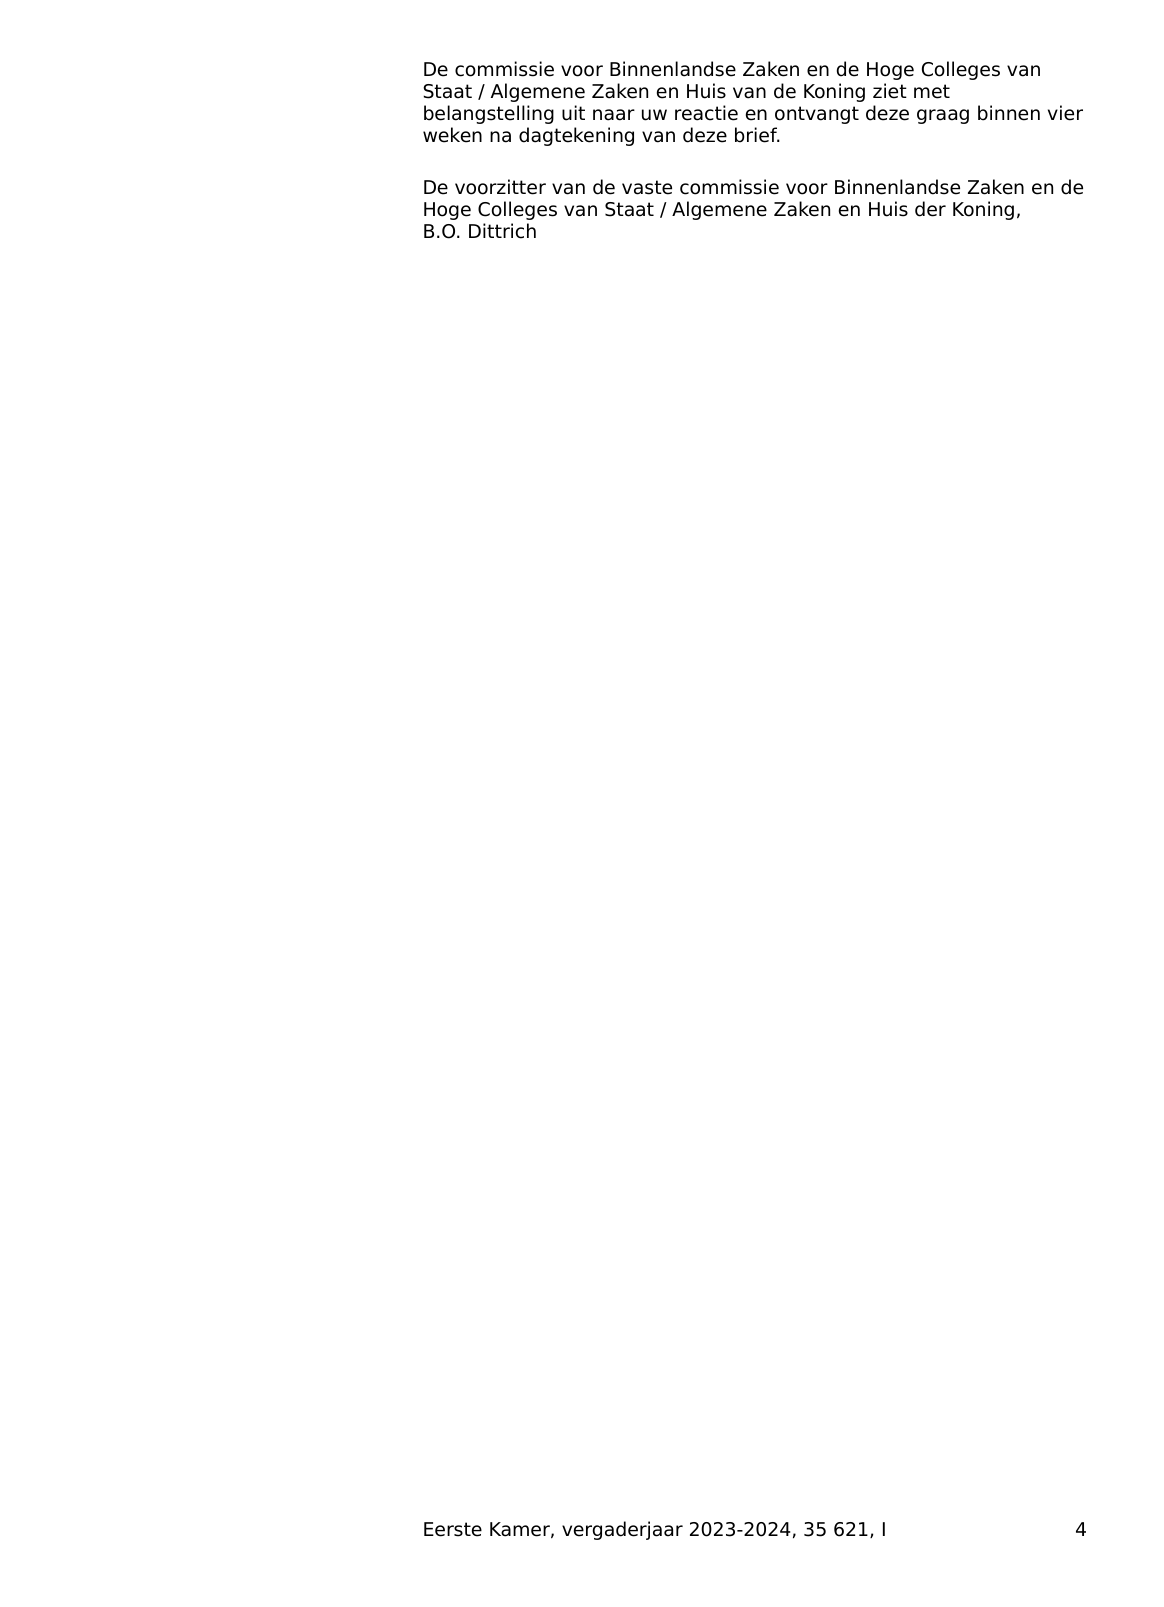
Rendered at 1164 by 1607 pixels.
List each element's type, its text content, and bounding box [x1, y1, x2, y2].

text De commissie voor Binnenlandse Zaken en de Hoge Colleges van Staat / Algemene Zaken en Huis van de Koning ziet met belangstelling uit naar uw reactie en ontvangt deze graag binnen vier weken na dagtekening van deze brief. [422, 59, 1087, 147]
text De voorzitter van de vaste commissie voor Binnenlandse Zaken en de Hoge Colleges van Staat / Algemene Zaken en Huis der Koning, B.O. Dittrich [422, 177, 1087, 243]
